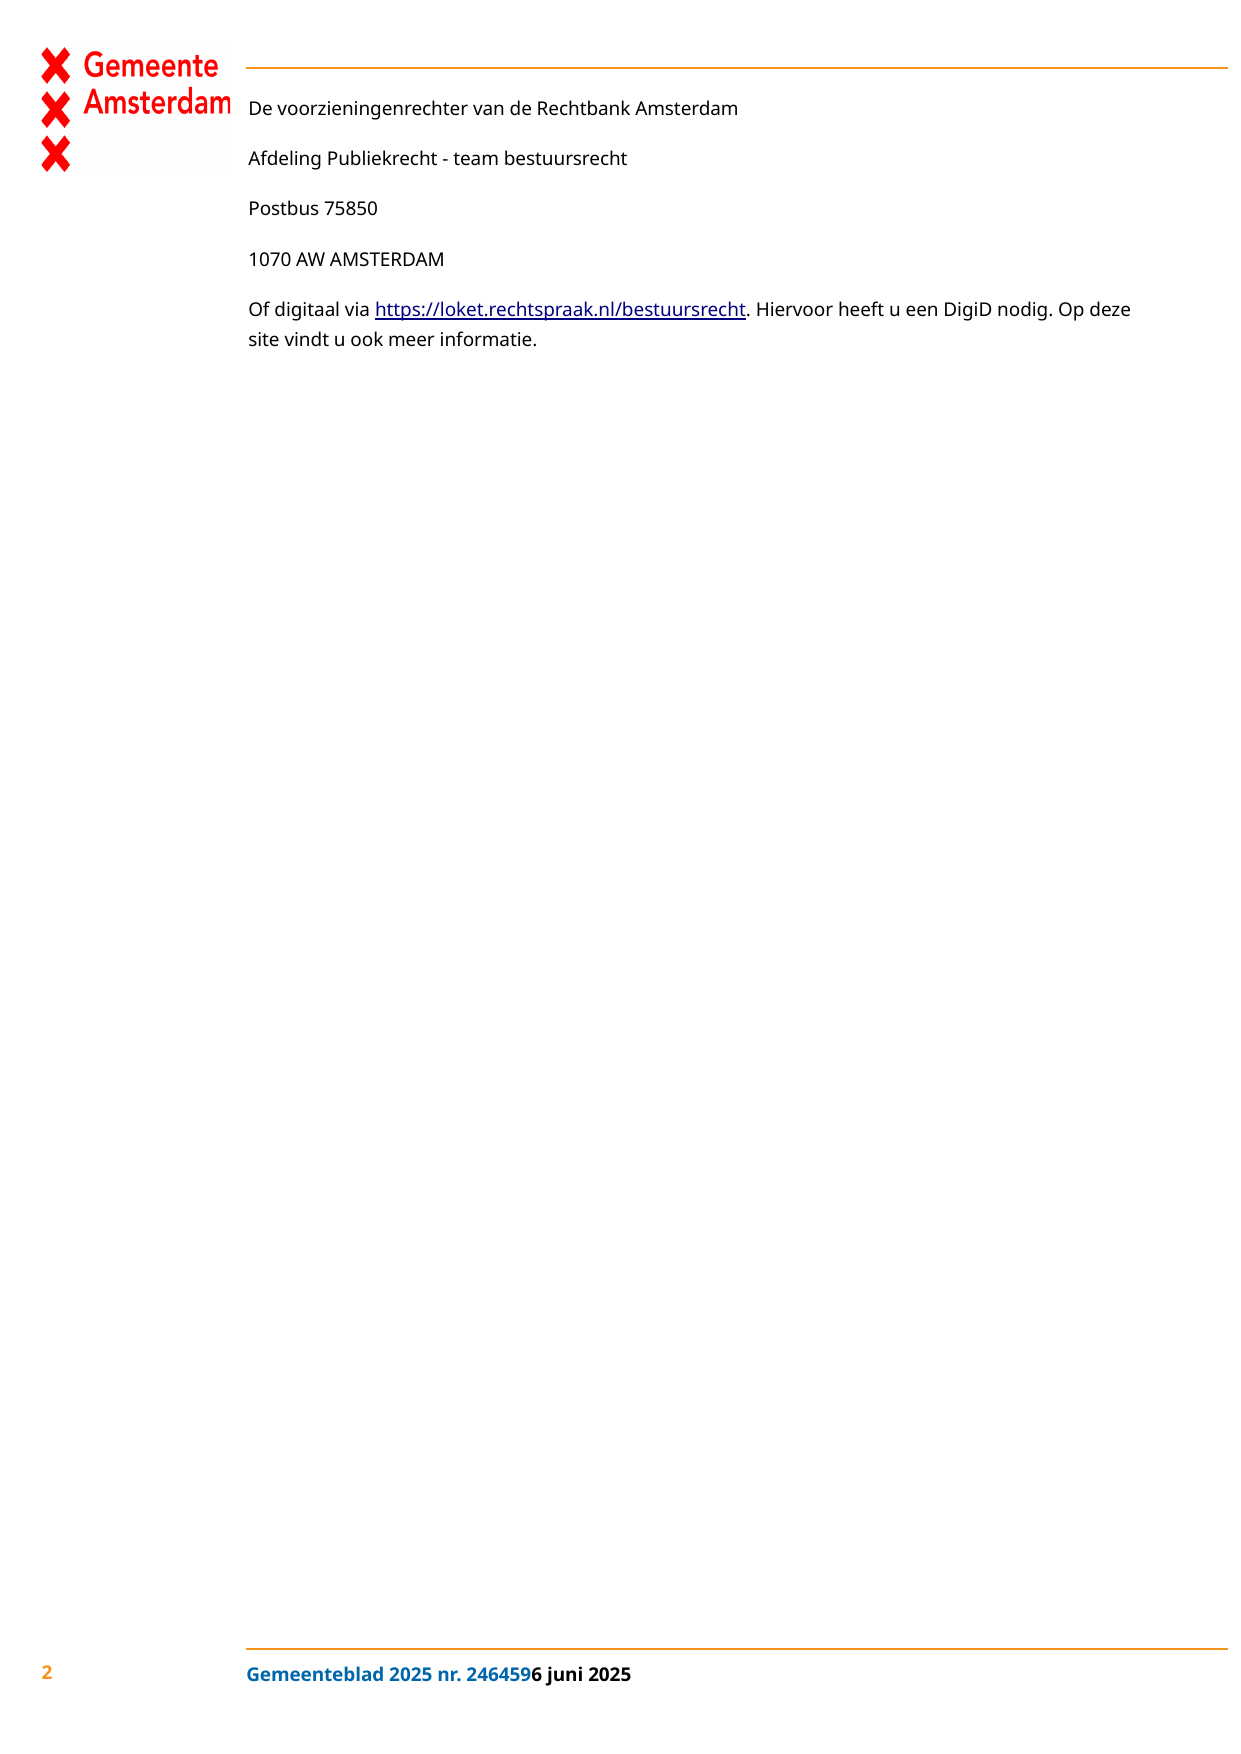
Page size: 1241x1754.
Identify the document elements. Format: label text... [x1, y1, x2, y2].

text Afdeling Publiekrecht - team bestuursrecht [248, 145, 1152, 171]
text 1070 AW AMSTERDAM [248, 246, 1152, 272]
text Postbus 75850 [248, 196, 1152, 221]
text Of digitaal via https://loket.rechtspraak.nl/bestuursrecht. Hiervoor heeft u een DigiD nodig. Op deze site vindt u ook meer informatie. [248, 296, 1152, 352]
text De voorzieningenrechter van de Rechtbank Amsterdam [248, 95, 1152, 121]
picture [41, 47, 231, 172]
